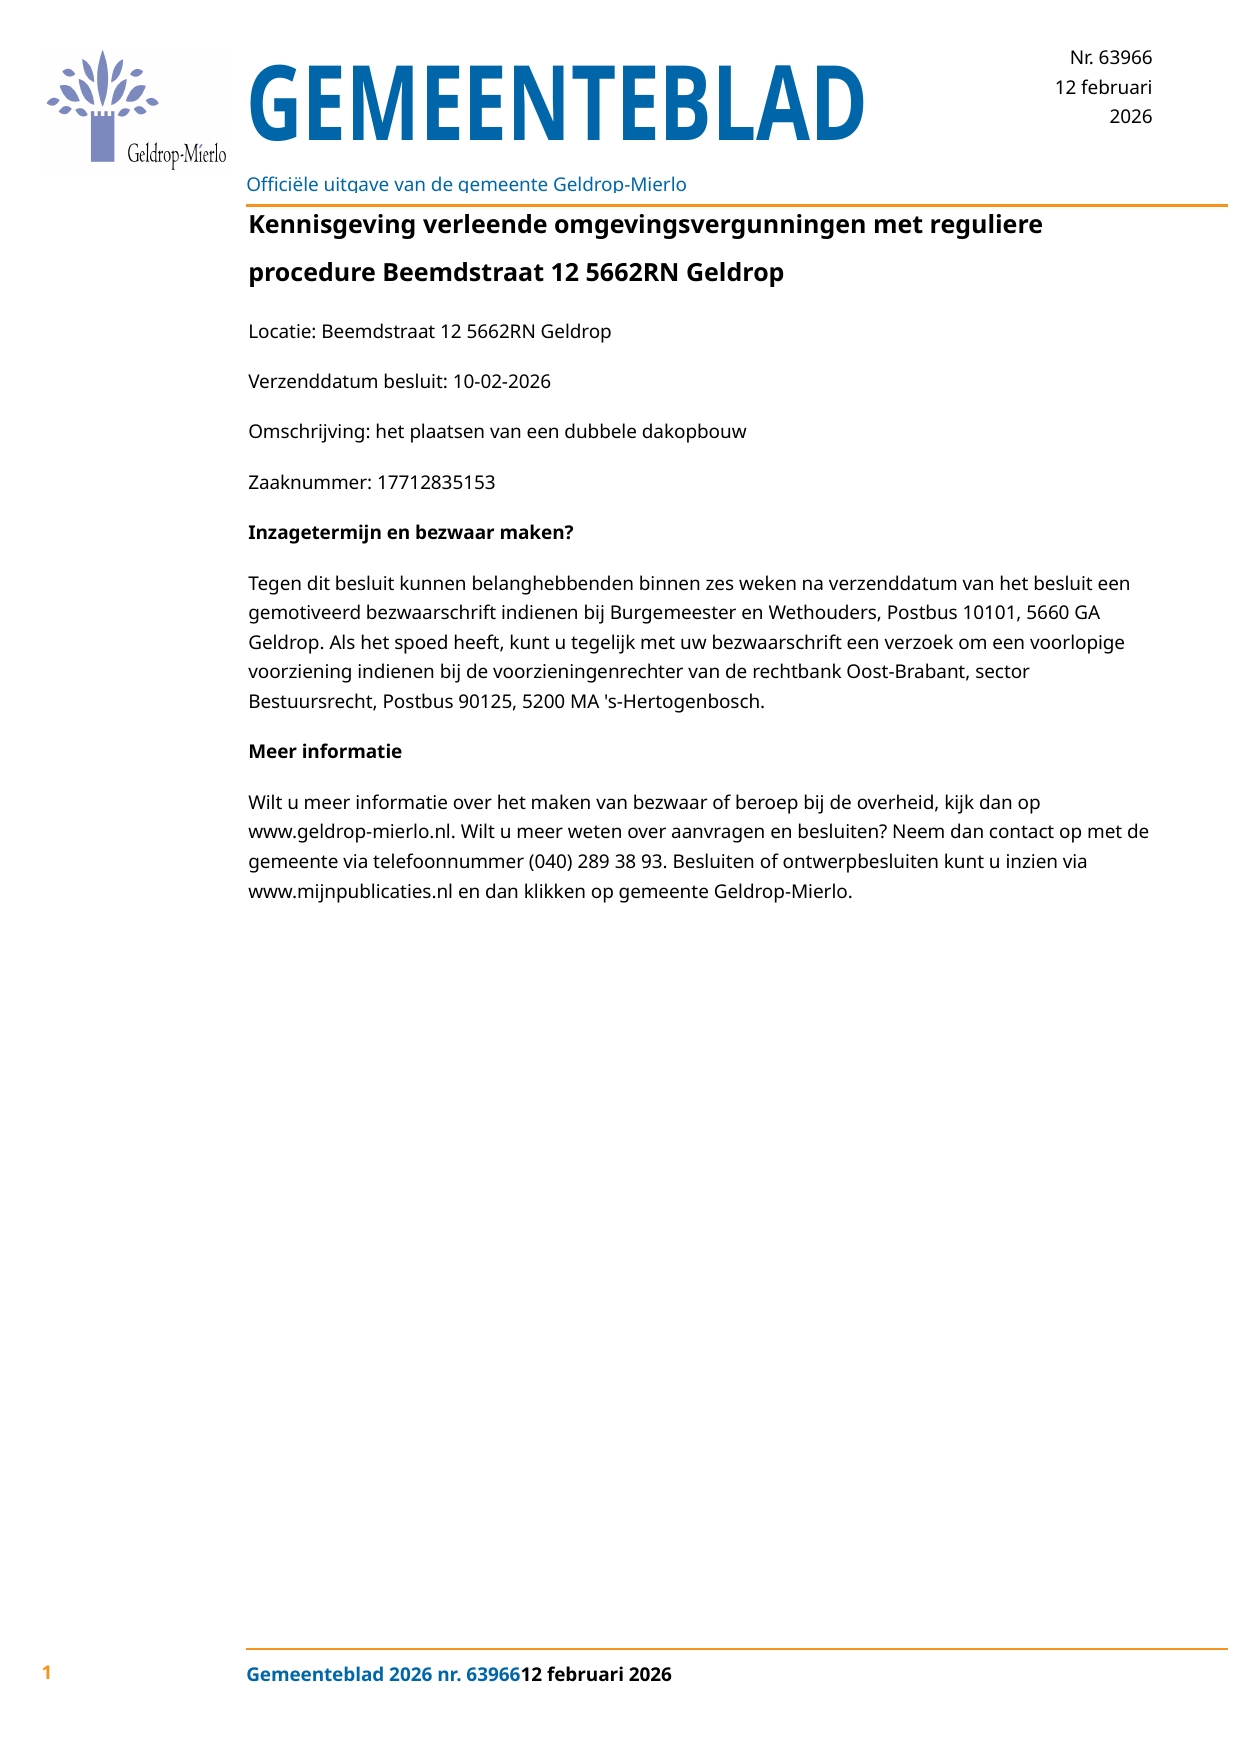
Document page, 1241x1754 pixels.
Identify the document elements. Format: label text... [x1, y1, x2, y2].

text Omschrijving: het plaatsen van een dubbele dakopbouw [248, 419, 1152, 444]
picture [41, 47, 231, 172]
text Locatie: Beemdstraat 12 5662RN Geldrop [248, 318, 1152, 344]
text Zaaknummer: 17712835153 [248, 469, 1152, 495]
text Tegen dit besluit kunnen belanghebbenden binnen zes weken na verzenddatum van het besluit een gemotiveerd bezwaarschrift indienen bij Burgemeester en Wethouders, Postbus 10101, 5660 GA Geldrop. Als het spoed heeft, kunt u tegelijk met uw bezwaarschrift een verzoek om een voorlopige voorziening indienen bij de voorzieningenrechter van de rechtbank Oost-Brabant, sector Bestuursrecht, Postbus 90125, 5200 MA 's-Hertogenbosch. [248, 570, 1152, 714]
text Wilt u meer informatie over het maken van bezwaar of beroep bij de overheid, kijk dan op www.geldrop-mierlo.nl. Wilt u meer weten over aanvragen en besluiten? Neem dan contact op met de gemeente via telefoonnummer (040) 289 38 93. Besluiten of ontwerpbesluiten kunt u inzien via www.mijnpublicaties.nl en dan klikken op gemeente Geldrop-Mierlo. [248, 789, 1152, 904]
text Kennisgeving verleende omgevingsvergunningen met reguliere procedure Beemdstraat 12 5662RN Geldrop [248, 207, 1152, 288]
text Meer informatie [248, 739, 1152, 764]
text Inzagetermijn en bezwaar maken? [248, 519, 1152, 545]
text Verzenddatum besluit: 10-02-2026 [248, 368, 1152, 394]
